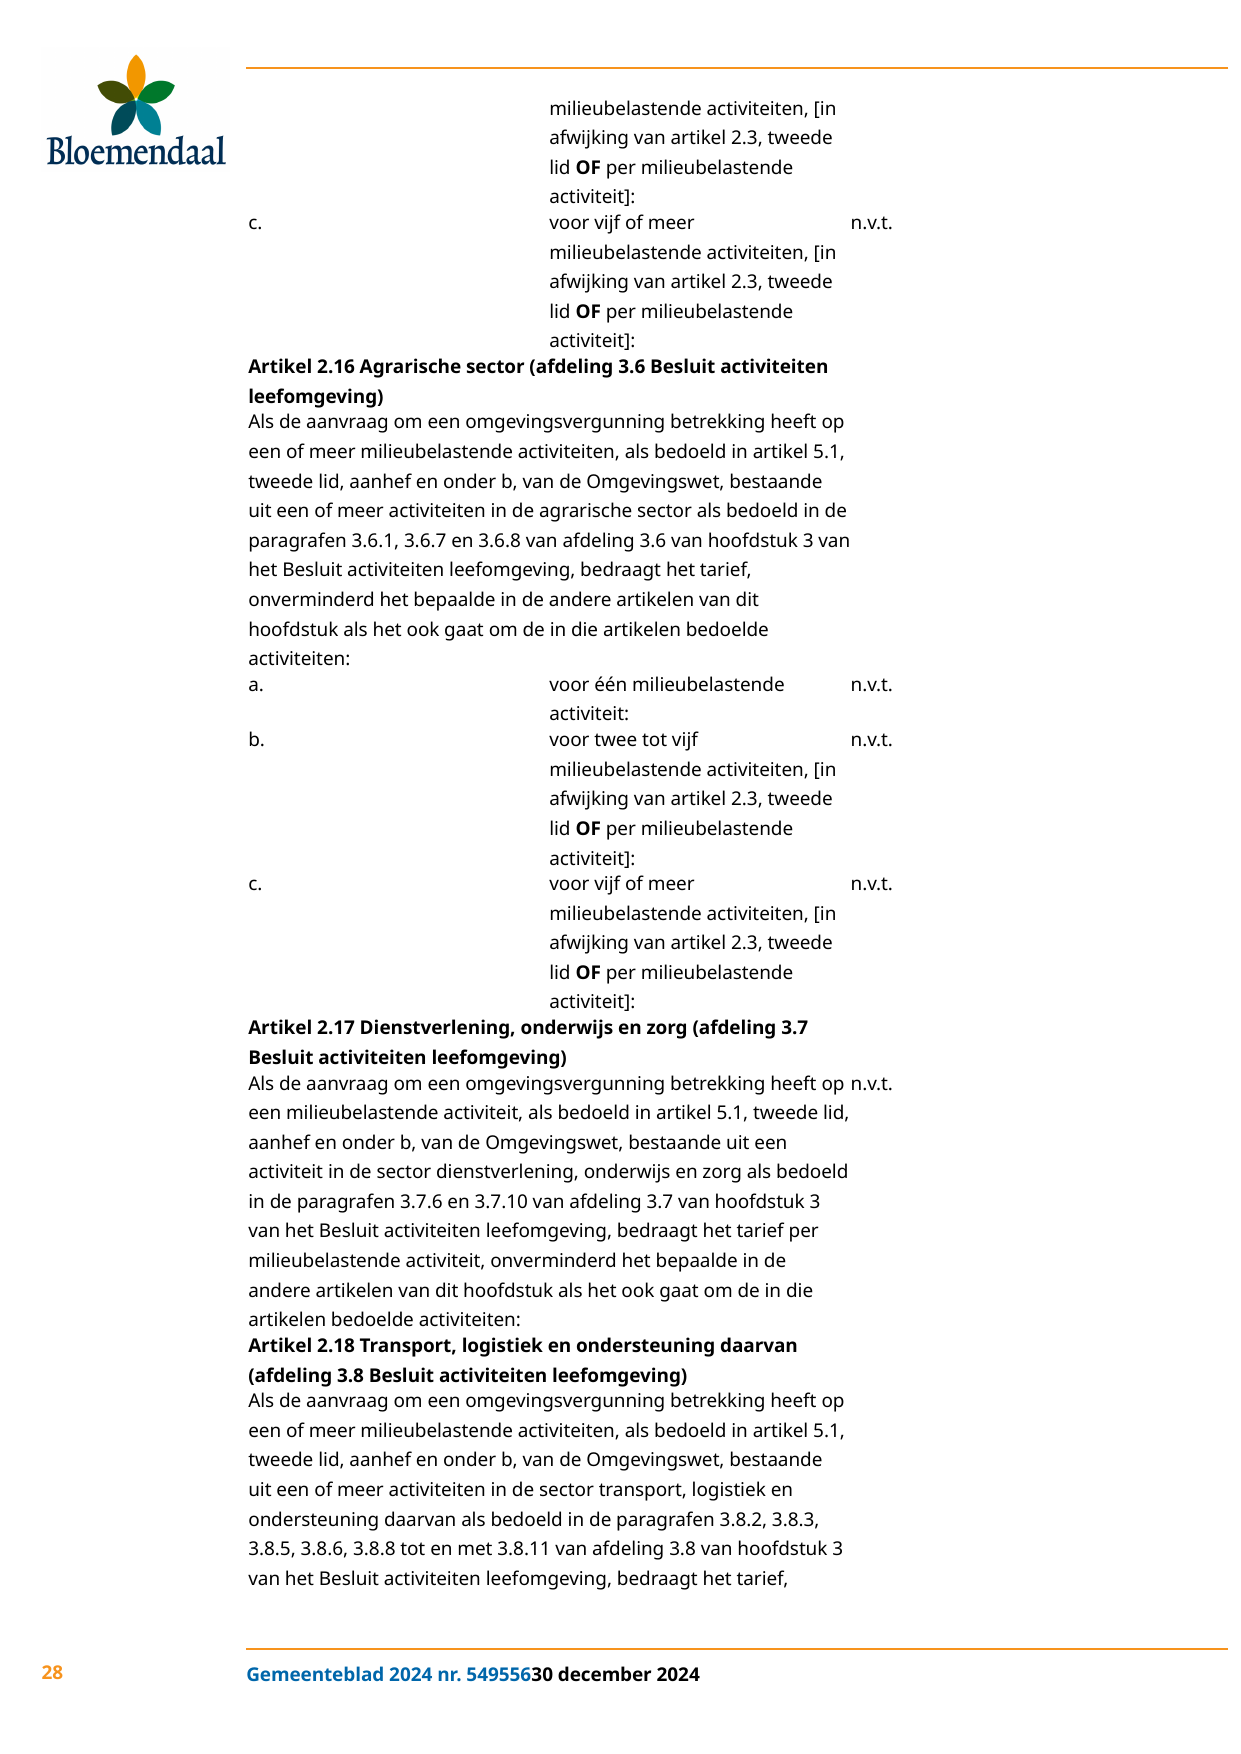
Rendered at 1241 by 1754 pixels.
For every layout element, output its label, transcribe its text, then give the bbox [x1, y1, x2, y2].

table_cell [850, 1015, 1152, 1070]
table_cell [850, 353, 1152, 409]
table_cell Als de aanvraag om een omgevingsvergunning betrekking heeft op een of meer milieubelastende activiteiten, als bedoeld in artikel 5.1, tweede lid, aanhef en onder b, van de Omgevingswet, bestaande uit een of meer activiteiten in de sector transport, logistiek en ondersteuning daarvan als bedoeld in de paragrafen 3.8.2, 3.8.3, 3.8.5, 3.8.6, 3.8.8 tot en met 3.8.11 van afdeling 3.8 van hoofdstuk 3 van het Besluit activiteiten leefomgeving, bedraagt het tarief, [248, 1388, 850, 1591]
table_cell voor één milieubelastende activiteit: [549, 671, 850, 726]
table_cell a. [248, 671, 549, 726]
table_cell [248, 95, 549, 209]
table_cell Artikel 2.16 Agrarische sector (afdeling 3.6 Besluit activiteiten leefomgeving) [248, 353, 850, 409]
table_cell n.v.t. [850, 870, 1152, 1014]
table_cell c. [248, 209, 549, 353]
table_cell b. [248, 726, 549, 870]
table_cell [850, 1388, 1152, 1591]
table_cell voor vijf of meer milieubelastende activiteiten, [in afwijking van artikel 2.3, tweede lid OF per milieubelastende activiteit]: [549, 209, 850, 353]
table_cell [850, 409, 1152, 671]
table_cell n.v.t. [850, 209, 1152, 353]
table_cell c. [248, 870, 549, 1014]
table_cell Als de aanvraag om een omgevingsvergunning betrekking heeft op een of meer milieubelastende activiteiten, als bedoeld in artikel 5.1, tweede lid, aanhef en onder b, van de Omgevingswet, bestaande uit een of meer activiteiten in de agrarische sector als bedoeld in de paragrafen 3.6.1, 3.6.7 en 3.6.8 van afdeling 3.6 van hoofdstuk 3 van het Besluit activiteiten leefomgeving, bedraagt het tarief, onverminderd het bepaalde in de andere artikelen van dit hoofdstuk als het ook gaat om de in die artikelen bedoelde activiteiten: [248, 409, 850, 671]
table_cell [850, 1332, 1152, 1387]
table_cell n.v.t. [850, 1070, 1152, 1332]
table_cell voor twee tot vijf milieubelastende activiteiten, [in afwijking van artikel 2.3, tweede lid OF per milieubelastende activiteit]: [549, 726, 850, 870]
table_cell [850, 95, 1152, 209]
table_cell Artikel 2.18 Transport, logistiek en ondersteuning daarvan (afdeling 3.8 Besluit activiteiten leefomgeving) [248, 1332, 850, 1387]
table_cell n.v.t. [850, 726, 1152, 870]
table_cell n.v.t. [850, 671, 1152, 726]
picture [41, 47, 231, 172]
table_cell Als de aanvraag om een omgevingsvergunning betrekking heeft op een milieubelastende activiteit, als bedoeld in artikel 5.1, tweede lid, aanhef en onder b, van de Omgevingswet, bestaande uit een activiteit in de sector dienstverlening, onderwijs en zorg als bedoeld in de paragrafen 3.7.6 en 3.7.10 van afdeling 3.7 van hoofdstuk 3 van het Besluit activiteiten leefomgeving, bedraagt het tarief per milieubelastende activiteit, onverminderd het bepaalde in de andere artikelen van dit hoofdstuk als het ook gaat om de in die artikelen bedoelde activiteiten: [248, 1070, 850, 1332]
table_cell Artikel 2.17 Dienstverlening, onderwijs en zorg (afdeling 3.7 Besluit activiteiten leefomgeving) [248, 1015, 850, 1070]
table_cell milieubelastende activiteiten, [in afwijking van artikel 2.3, tweede lid OF per milieubelastende activiteit]: [549, 95, 850, 209]
table_cell voor vijf of meer milieubelastende activiteiten, [in afwijking van artikel 2.3, tweede lid OF per milieubelastende activiteit]: [549, 870, 850, 1014]
